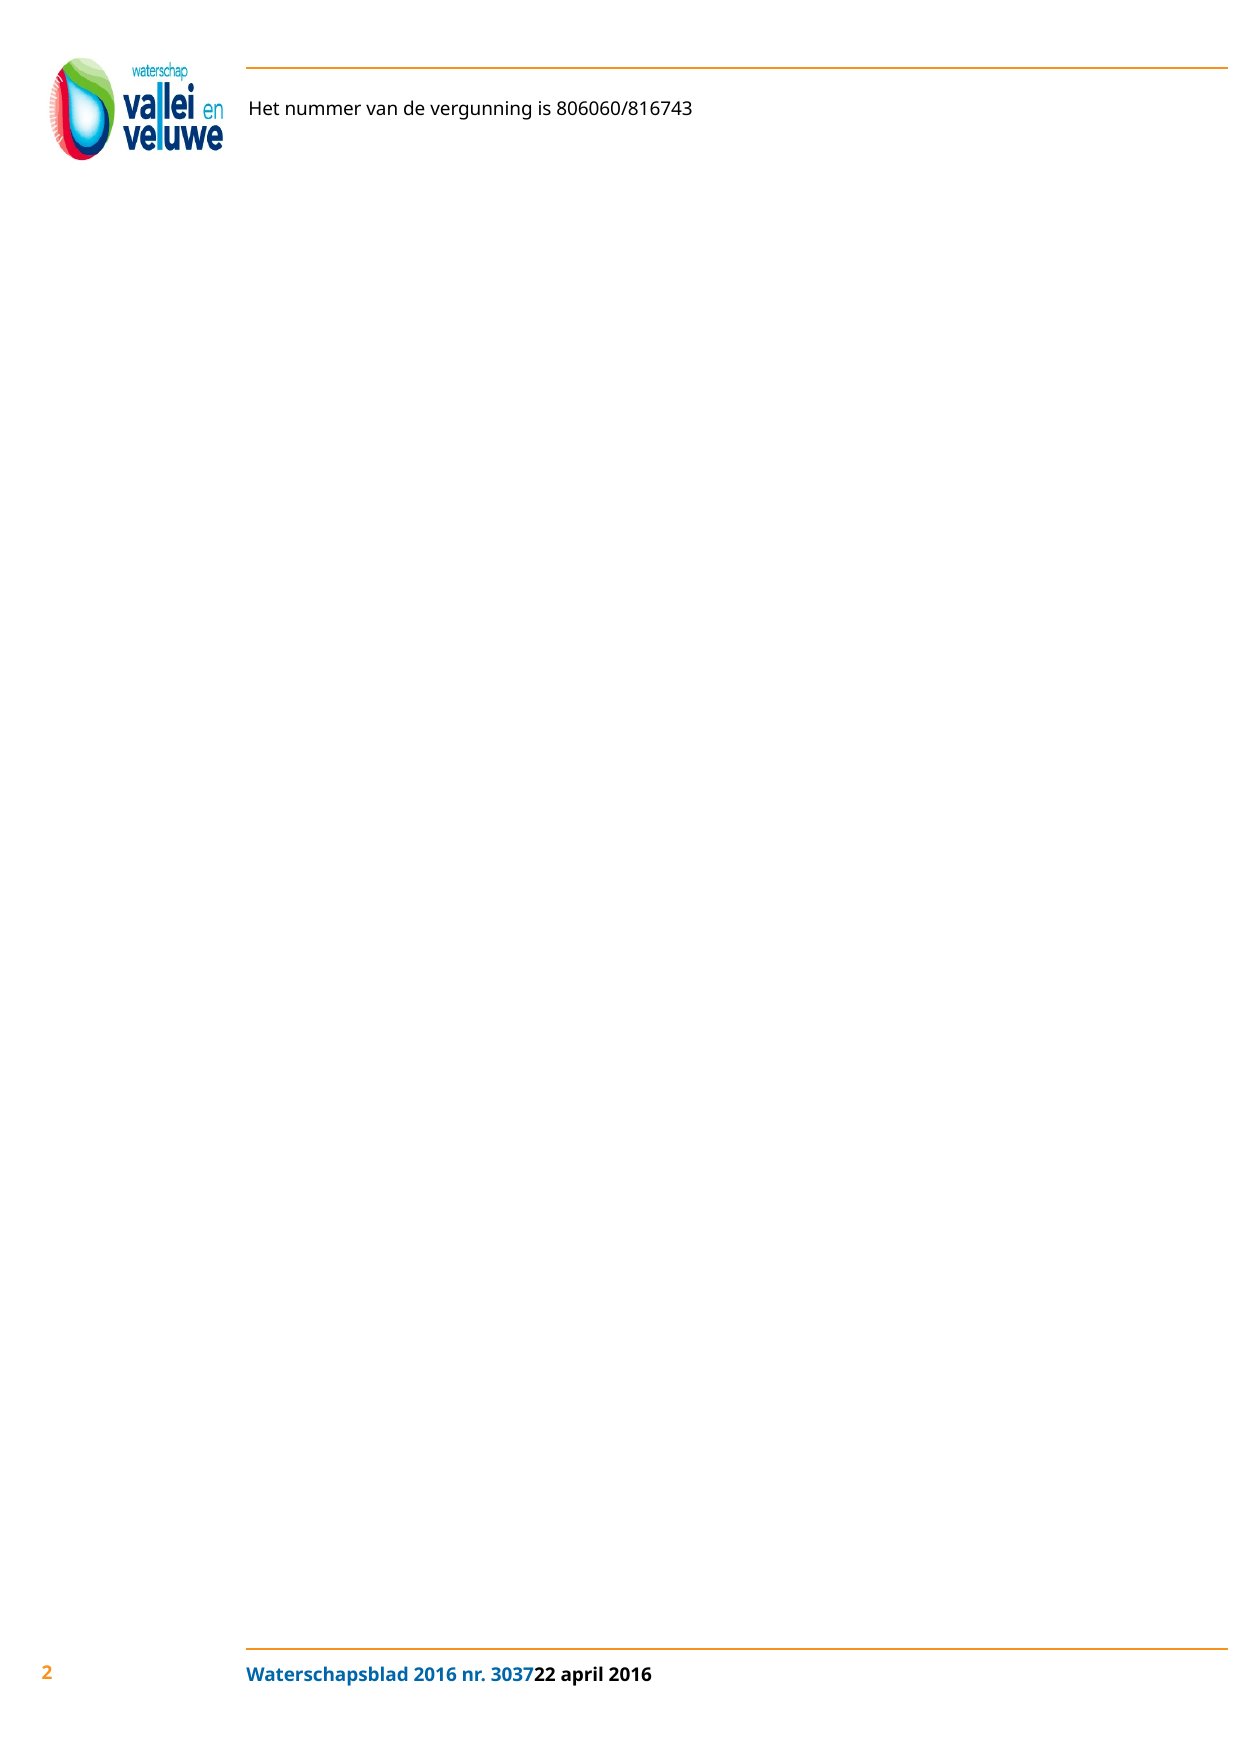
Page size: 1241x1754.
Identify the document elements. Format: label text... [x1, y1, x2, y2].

text Het nummer van de vergunning is 806060/816743 [248, 95, 1152, 121]
picture [41, 47, 231, 172]
